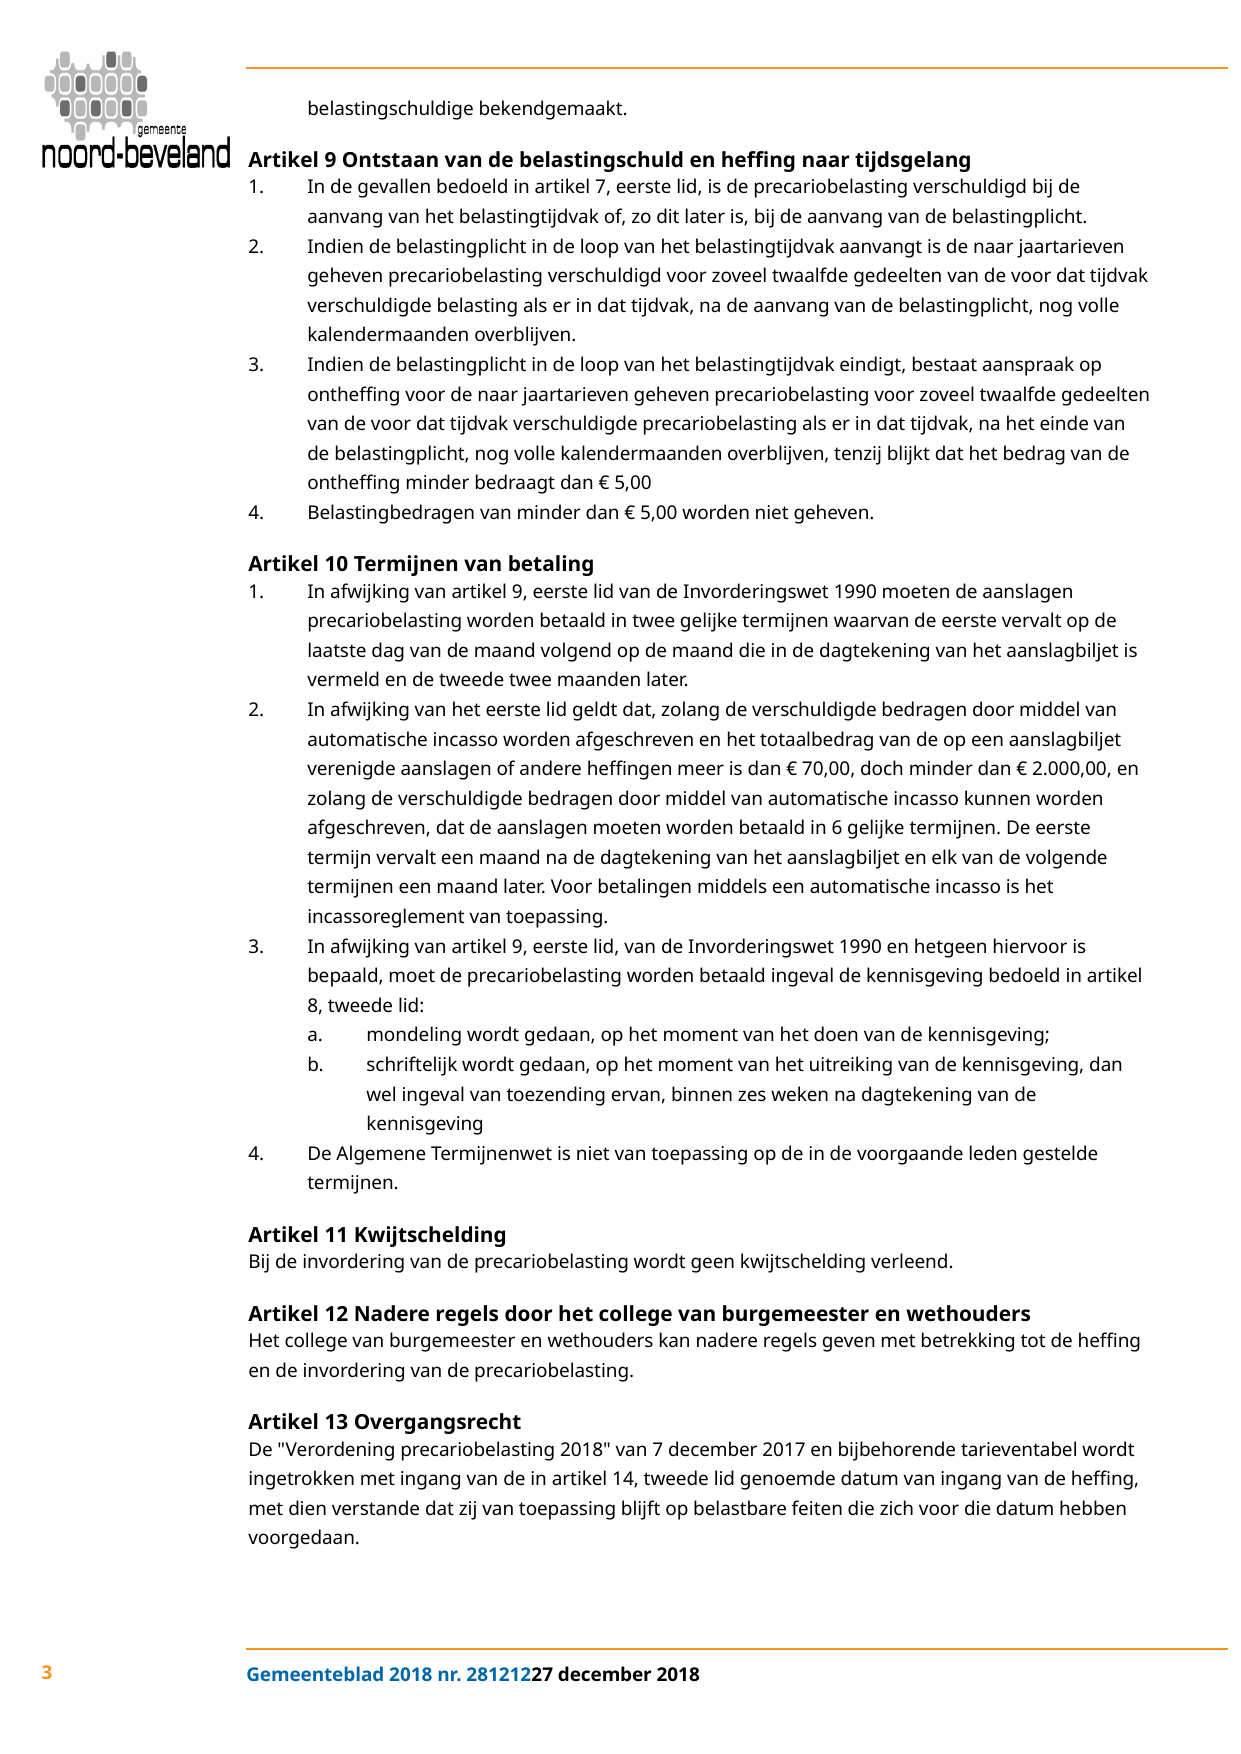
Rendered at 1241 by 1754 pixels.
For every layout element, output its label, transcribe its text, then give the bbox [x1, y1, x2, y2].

text Bij de invordering van de precariobelasting wordt geen kwijtschelding verleend. [248, 1248, 1152, 1274]
list In afwijking van artikel 9, eerste lid, van de Invorderingswet 1990 en hetgeen hiervoor is bepaald, moet de precariobelasting worden betaald ingeval de kennisgeving bedoeld in artikel 8, tweede lid: [248, 933, 1152, 1018]
list Belastingbedragen van minder dan € 5,00 worden niet geheven. [248, 499, 1152, 525]
list De Algemene Termijnenwet is niet van toepassing op de in de voorgaande leden gestelde termijnen. [248, 1140, 1152, 1195]
text Artikel 11 Kwijtschelding [248, 1220, 1152, 1248]
list schriftelijk wordt gedaan, op het moment van het uitreiking van de kennisgeving, dan wel ingeval van toezending ervan, binnen zes weken na dagtekening van de kennisgeving [307, 1051, 1152, 1136]
text Artikel 10 Termijnen van betaling [248, 549, 1152, 578]
text De "Verordening precariobelasting 2018" van 7 december 2017 en bijbehorende tarieventabel wordt ingetrokken met ingang van de in artikel 14, tweede lid genoemde datum van ingang van de heffing, met dien verstande dat zij van toepassing blijft op belastbare feiten die zich voor die datum hebben voorgedaan. [248, 1436, 1152, 1550]
list In afwijking van artikel 9, eerste lid van de Invorderingswet 1990 moeten de aanslagen precariobelasting worden betaald in twee gelijke termijnen waarvan de eerste vervalt op de laatste dag van de maand volgend op de maand die in de dagtekening van het aanslagbiljet is vermeld en de tweede twee maanden later. [248, 578, 1152, 692]
text Artikel 12 Nadere regels door het college van burgemeester en wethouders [248, 1299, 1152, 1327]
text Het college van burgemeester en wethouders kan nadere regels geven met betrekking tot de heffing en de invordering van de precariobelasting. [248, 1327, 1152, 1383]
list In afwijking van het eerste lid geldt dat, zolang de verschuldigde bedragen door middel van automatische incasso worden afgeschreven en het totaalbedrag van de op een aanslagbiljet verenigde aanslagen of andere heffingen meer is dan € 70,00, doch minder dan € 2.000,00, en zolang de verschuldigde bedragen door middel van automatische incasso kunnen worden afgeschreven, dat de aanslagen moeten worden betaald in 6 gelijke termijnen. De eerste termijn vervalt een maand na de dagtekening van het aanslagbiljet en elk van de volgende termijnen een maand later. Voor betalingen middels een automatische incasso is het incassoreglement van toepassing. [248, 696, 1152, 929]
list mondeling wordt gedaan, op het moment van het doen van de kennisgeving; [307, 1022, 1152, 1047]
list belastingschuldige bekendgemaakt. [248, 95, 1152, 121]
text Artikel 9 Ontstaan van de belastingschuld en heffing naar tijdsgelang [248, 145, 1152, 174]
list Indien de belastingplicht in de loop van het belastingtijdvak aanvangt is de naar jaartarieven geheven precariobelasting verschuldigd voor zoveel twaalfde gedeelten van de voor dat tijdvak verschuldigde belasting als er in dat tijdvak, na de aanvang van de belastingplicht, nog volle kalendermaanden overblijven. [248, 233, 1152, 347]
text Artikel 13 Overgangsrecht [248, 1407, 1152, 1436]
picture [41, 47, 231, 172]
list Indien de belastingplicht in de loop van het belastingtijdvak eindigt, bestaat aanspraak op ontheffing voor de naar jaartarieven geheven precariobelasting voor zoveel twaalfde gedeelten van de voor dat tijdvak verschuldigde precariobelasting als er in dat tijdvak, na het einde van de belastingplicht, nog volle kalendermaanden overblijven, tenzij blijkt dat het bedrag van de ontheffing minder bedraagt dan € 5,00 [248, 351, 1152, 495]
list In de gevallen bedoeld in artikel 7, eerste lid, is de precariobelasting verschuldigd bij de aanvang van het belastingtijdvak of, zo dit later is, bij de aanvang van de belastingplicht. [248, 174, 1152, 229]
